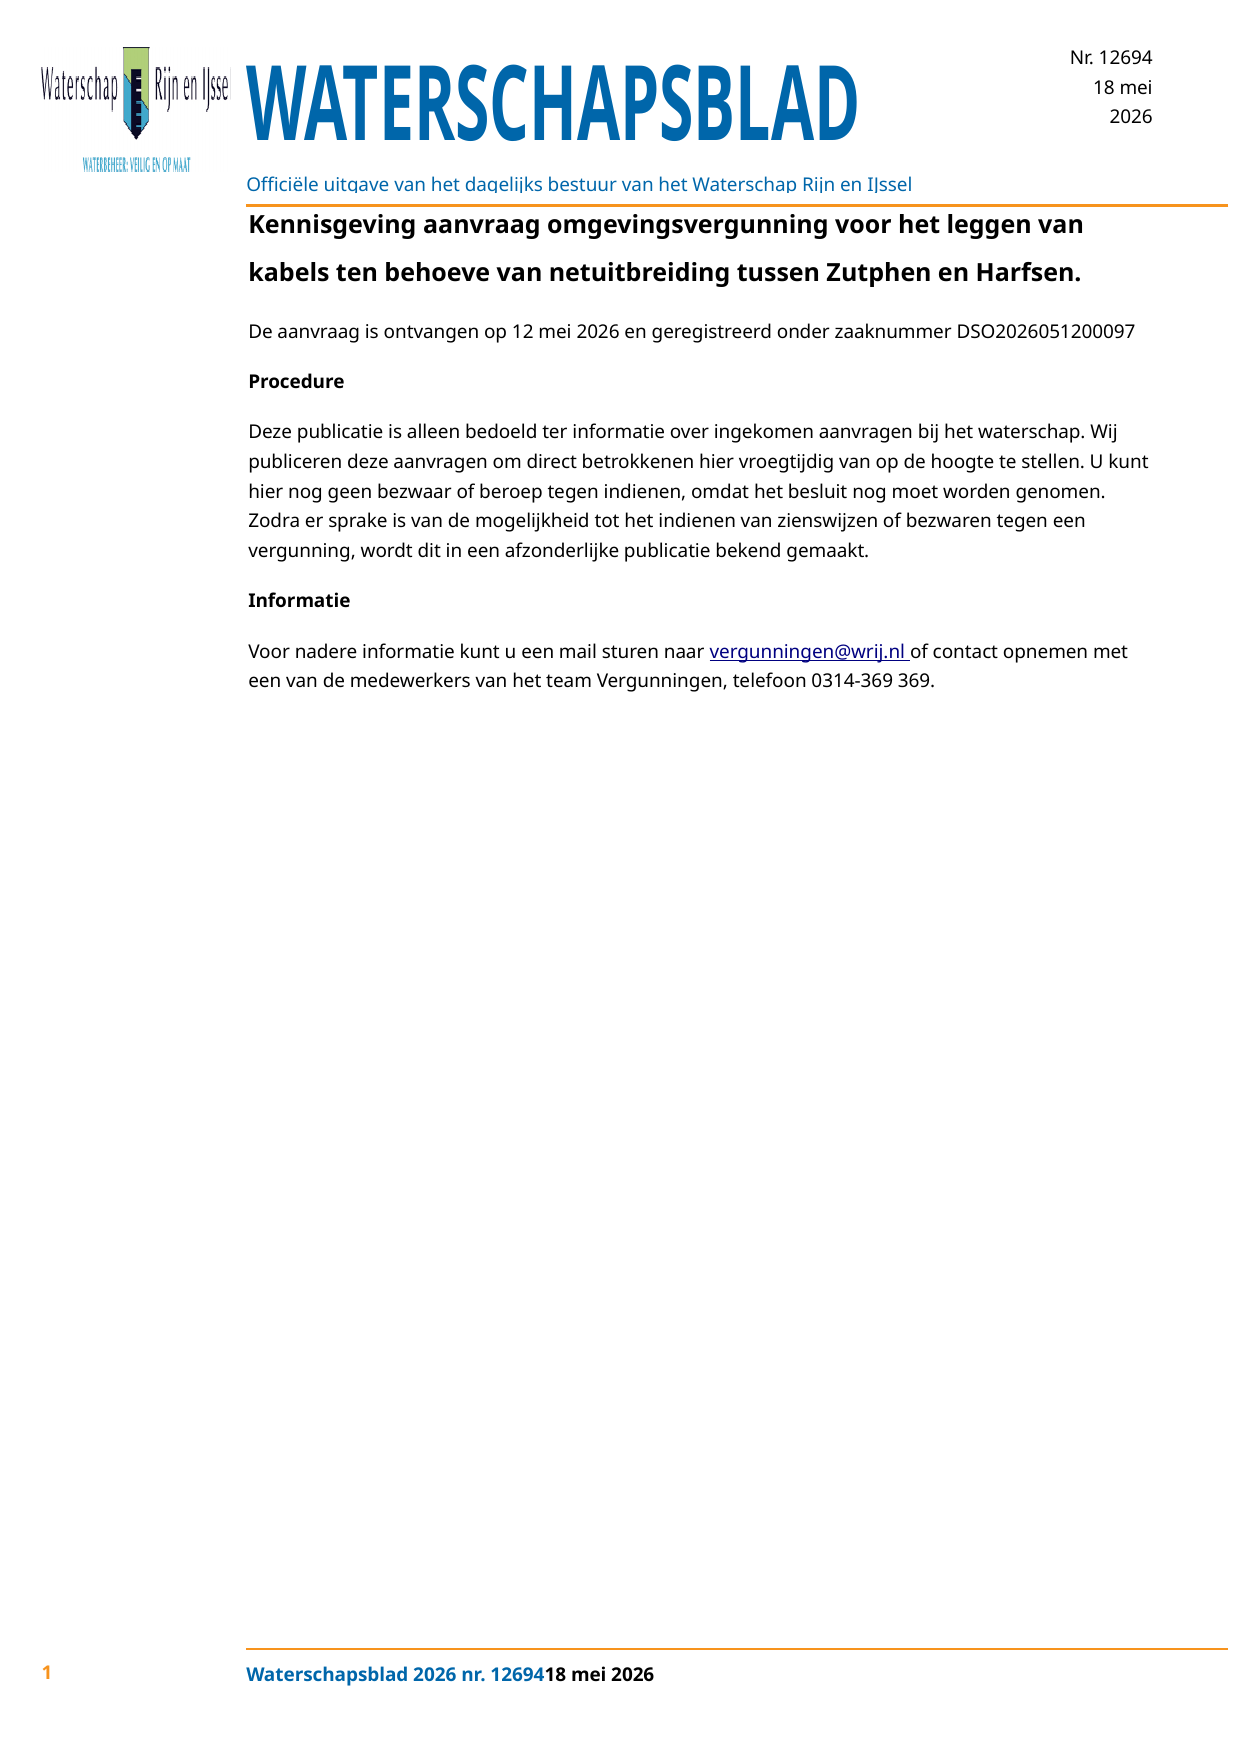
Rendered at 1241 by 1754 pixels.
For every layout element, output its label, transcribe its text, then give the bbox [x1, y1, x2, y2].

text Deze publicatie is alleen bedoeld ter informatie over ingekomen aanvragen bij het waterschap. Wij publiceren deze aanvragen om direct betrokkenen hier vroegtijdig van op de hoogte te stellen. U kunt hier nog geen bezwaar of beroep tegen indienen, omdat het besluit nog moet worden genomen. Zodra er sprake is van de mogelijkheid tot het indienen van zienswijzen of bezwaren tegen een vergunning, wordt dit in een afzonderlijke publicatie bekend gemaakt. [248, 419, 1152, 563]
picture [41, 47, 231, 172]
text Informatie [248, 587, 1152, 613]
text Procedure [248, 368, 1152, 394]
text Kennisgeving aanvraag omgevingsvergunning voor het leggen van kabels ten behoeve van netuitbreiding tussen Zutphen en Harfsen. [248, 207, 1152, 288]
text De aanvraag is ontvangen op 12 mei 2026 en geregistreerd onder zaaknummer DSO2026051200097 [248, 318, 1152, 344]
text Voor nadere informatie kunt u een mail sturen naar vergunningen@wrij.nl of contact opnemen met een van de medewerkers van het team Vergunningen, telefoon 0314-369 369. [248, 638, 1152, 693]
